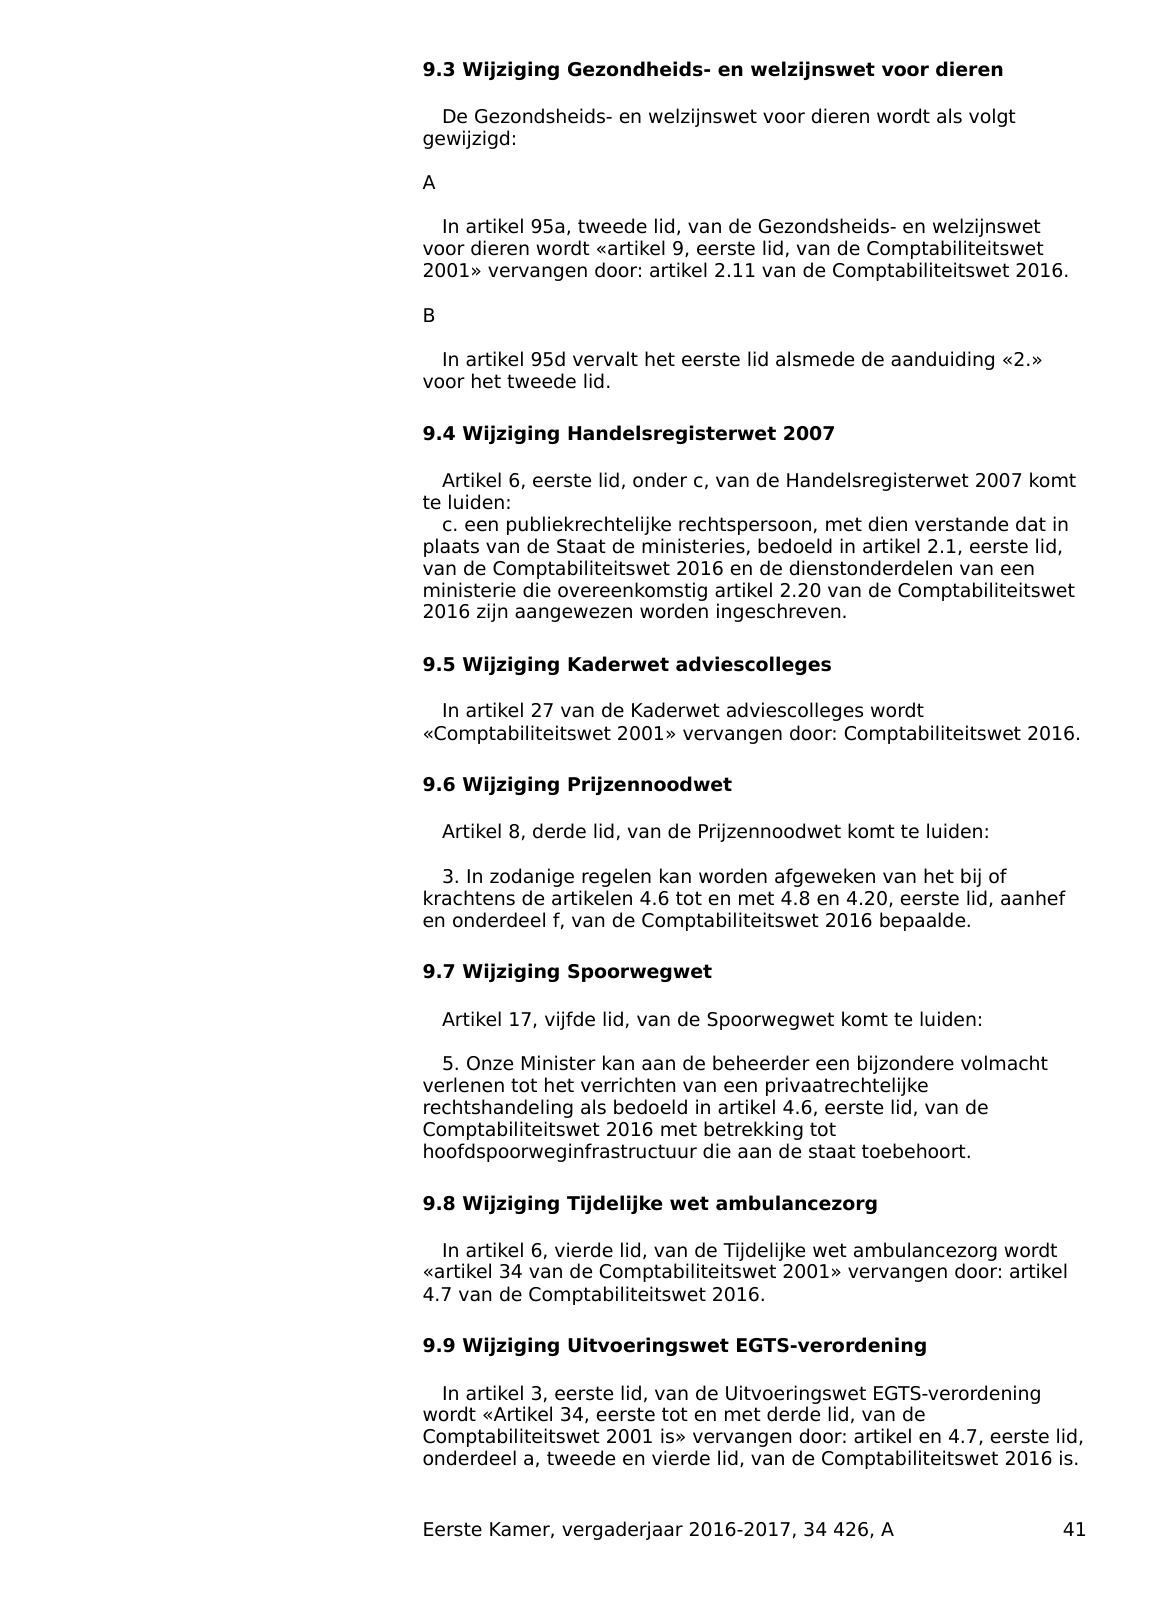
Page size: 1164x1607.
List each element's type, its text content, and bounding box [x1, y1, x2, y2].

text In artikel 6, vierde lid, van de Tijdelijke wet ambulancezorg wordt «artikel 34 van de Comptabiliteitswet 2001» vervangen door: artikel 4.7 van de Comptabiliteitswet 2016. [422, 1239, 1087, 1305]
text In artikel 3, eerste lid, van de Uitvoeringswet EGTS-verordening wordt «Artikel 34, eerste tot en met derde lid, van de Comptabiliteitswet 2001 is» vervangen door: artikel en 4.7, eerste lid, onderdeel a, tweede en vierde lid, van de Comptabiliteitswet 2016 is. [422, 1382, 1087, 1470]
text Artikel 6, eerste lid, onder c, van de Handelsregisterwet 2007 komt te luiden: [422, 469, 1087, 513]
subtitle 9.9 Wijziging Uitvoeringswet EGTS-verordening [422, 1335, 1087, 1357]
subtitle 9.4 Wijziging Handelsregisterwet 2007 [422, 423, 1087, 444]
text A [422, 172, 1087, 194]
subtitle 9.8 Wijziging Tijdelijke wet ambulancezorg [422, 1192, 1087, 1214]
text c. een publiekrechtelijke rechtspersoon, met dien verstande dat in plaats van de Staat de ministeries, bedoeld in artikel 2.1, eerste lid, van de Comptabiliteitswet 2016 en de dienstonderdelen van een ministerie die overeenkomstig artikel 2.20 van de Comptabiliteitswet 2016 zijn aangewezen worden ingeschreven. [422, 513, 1087, 623]
subtitle 9.7 Wijziging Spoorwegwet [422, 961, 1087, 983]
text Artikel 8, derde lid, van de Prijzennoodwet komt te luiden: [422, 821, 1087, 843]
subtitle 9.6 Wijziging Prijzennoodwet [422, 774, 1087, 796]
text 3. In zodanige regelen kan worden afgeweken van het bij of krachtens de artikelen 4.6 tot en met 4.8 en 4.20, eerste lid, aanhef en onderdeel f, van de Comptabiliteitswet 2016 bepaalde. [422, 866, 1087, 931]
text In artikel 27 van de Kaderwet adviescolleges wordt «Comptabiliteitswet 2001» vervangen door: Comptabiliteitswet 2016. [422, 700, 1087, 744]
text 5. Onze Minister kan aan de beheerder een bijzondere volmacht verlenen tot het verrichten van een privaatrechtelijke rechtshandeling als bedoeld in artikel 4.6, eerste lid, van de Comptabiliteitswet 2016 met betrekking tot hoofdspoorweginfrastructuur die aan de staat toebehoort. [422, 1053, 1087, 1162]
text Artikel 17, vijfde lid, van de Spoorwegwet komt te luiden: [422, 1008, 1087, 1030]
text In artikel 95a, tweede lid, van de Gezondsheids- en welzijnswet voor dieren wordt «artikel 9, eerste lid, van de Comptabiliteitswet 2001» vervangen door: artikel 2.11 van de Comptabiliteitswet 2016. [422, 216, 1087, 282]
text In artikel 95d vervalt het eerste lid alsmede de aanduiding «2.» voor het tweede lid. [422, 349, 1087, 393]
text B [422, 304, 1087, 326]
text De Gezondsheids- en welzijnswet voor dieren wordt als volgt gewijzigd: [422, 106, 1087, 150]
subtitle 9.3 Wijziging Gezondheids- en welzijnswet voor dieren [422, 59, 1087, 81]
subtitle 9.5 Wijziging Kaderwet adviescolleges [422, 653, 1087, 675]
